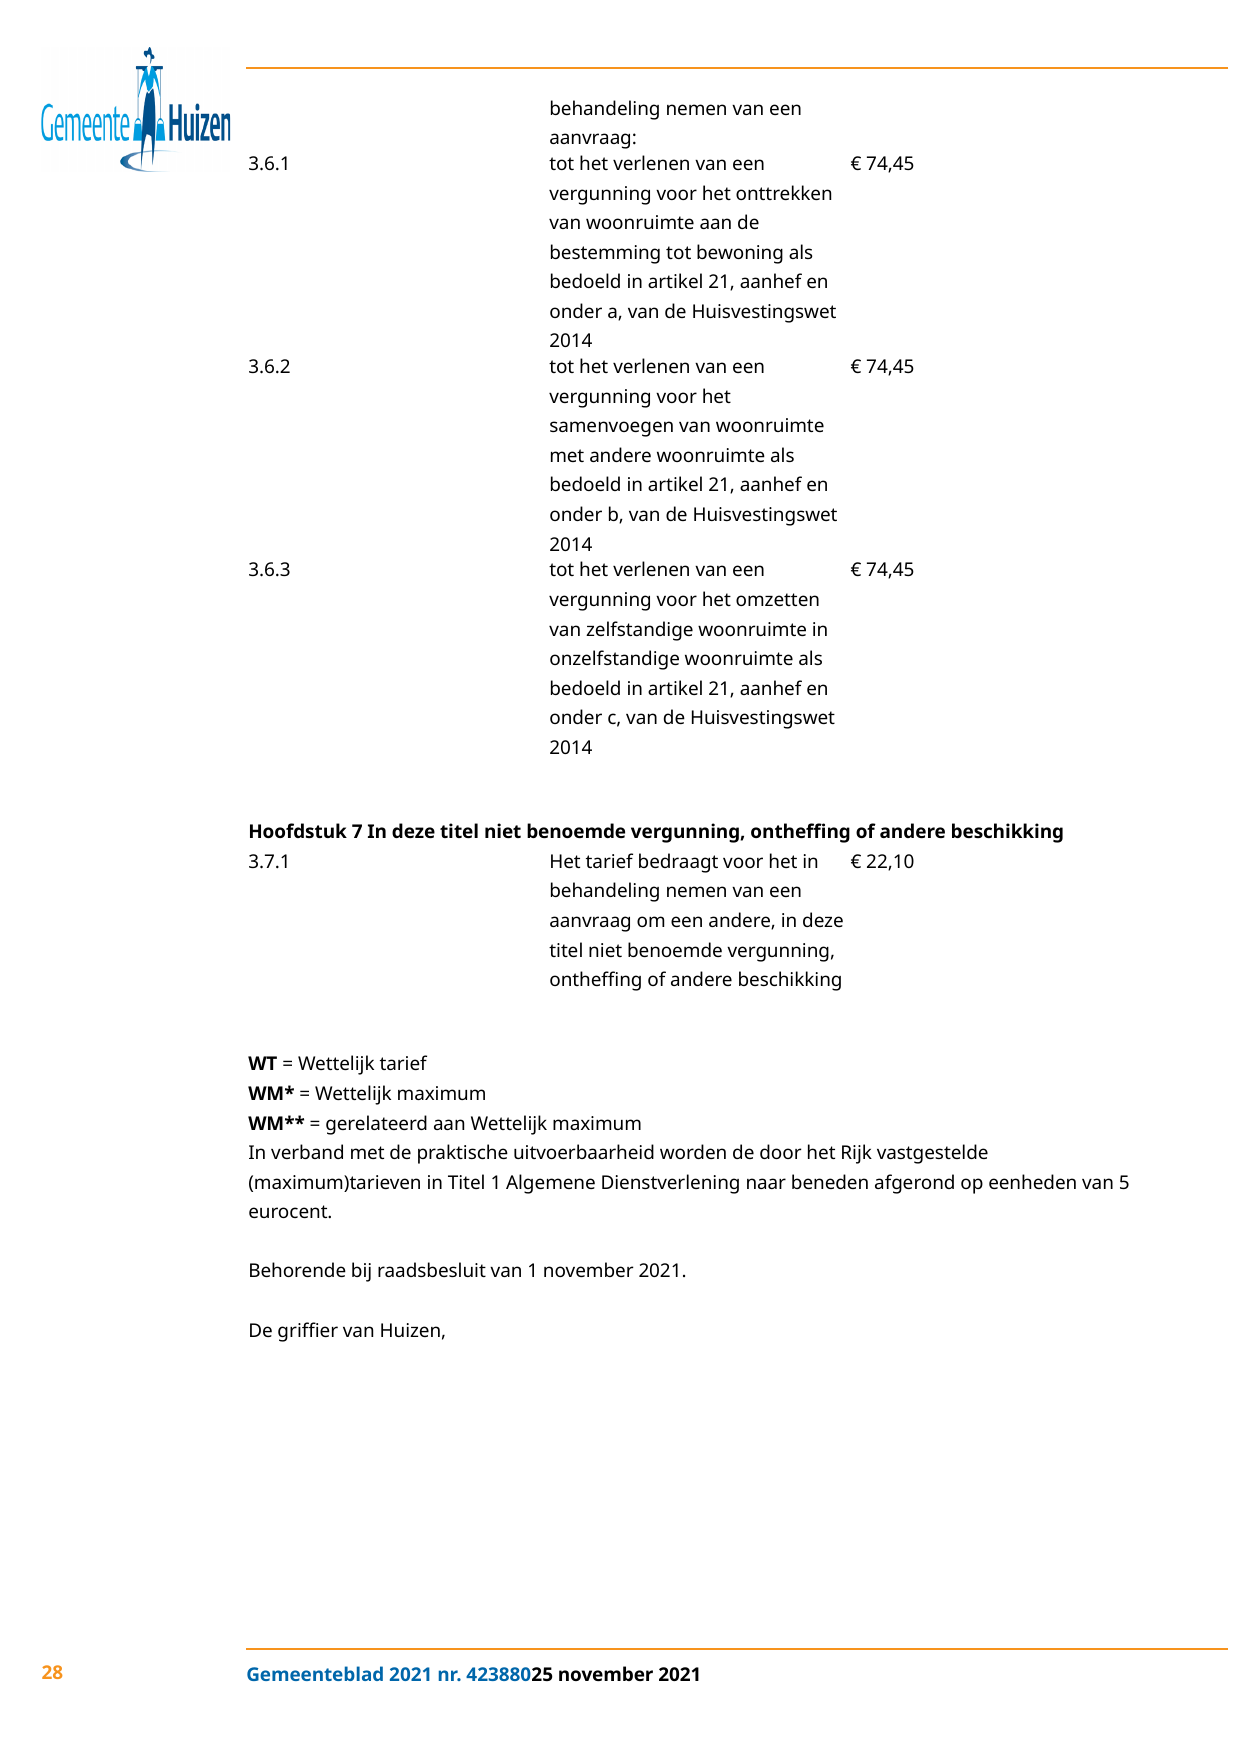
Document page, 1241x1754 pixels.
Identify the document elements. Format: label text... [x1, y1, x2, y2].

text In verband met de praktische uitvoerbaarheid worden de door het Rijk vastgestelde (maximum)tarieven in Titel 1 Algemene Dienstverlening naar beneden afgerond op eenheden van 5 eurocent. [248, 1139, 1152, 1224]
table_header € 22,10 [850, 848, 1152, 992]
table_header behandeling nemen van een aanvraag: [549, 95, 850, 150]
text WT = Wettelijk tarief [248, 1051, 1152, 1076]
text WM* = Wettelijk maximum [248, 1080, 1152, 1106]
table_cell € 74,45 [850, 353, 1152, 557]
table_cell [549, 760, 850, 786]
table_header [248, 95, 549, 150]
text De griffier van Huizen, [248, 1317, 1152, 1343]
table_cell 3.6.1 [248, 150, 549, 353]
table_header [850, 95, 1152, 150]
table_header 3.7.1 [248, 848, 549, 992]
table_cell tot het verlenen van een vergunning voor het onttrekken van woonruimte aan de bestemming tot bewoning als bedoeld in artikel 21, aanhef en onder a, van de Huisvestingswet 2014 [549, 150, 850, 353]
table_cell tot het verlenen van een vergunning voor het samenvoegen van woonruimte met andere woonruimte als bedoeld in artikel 21, aanhef en onder b, van de Huisvestingswet 2014 [549, 353, 850, 557]
table_header Het tarief bedraagt voor het in behandeling nemen van een aanvraag om een andere, in deze titel niet benoemde vergunning, ontheffing of andere beschikking [549, 848, 850, 992]
table_cell [850, 760, 1152, 786]
table_cell € 74,45 [850, 150, 1152, 353]
picture [41, 47, 231, 172]
table_cell [248, 992, 549, 1018]
table_cell [248, 760, 549, 786]
text Behorende bij raadsbesluit van 1 november 2021. [248, 1258, 1152, 1283]
table_cell [549, 992, 850, 1018]
table_cell 3.6.2 [248, 353, 549, 557]
table_cell tot het verlenen van een vergunning voor het omzetten van zelfstandige woonruimte in onzelfstandige woonruimte als bedoeld in artikel 21, aanhef en onder c, van de Huisvestingswet 2014 [549, 557, 850, 760]
table_cell € 74,45 [850, 557, 1152, 760]
text Hoofdstuk 7 In deze titel niet benoemde vergunning, ontheffing of andere beschikking [248, 818, 1152, 844]
table_cell [850, 992, 1152, 1018]
table_cell 3.6.3 [248, 557, 549, 760]
text WM** = gerelateerd aan Wettelijk maximum [248, 1110, 1152, 1136]
